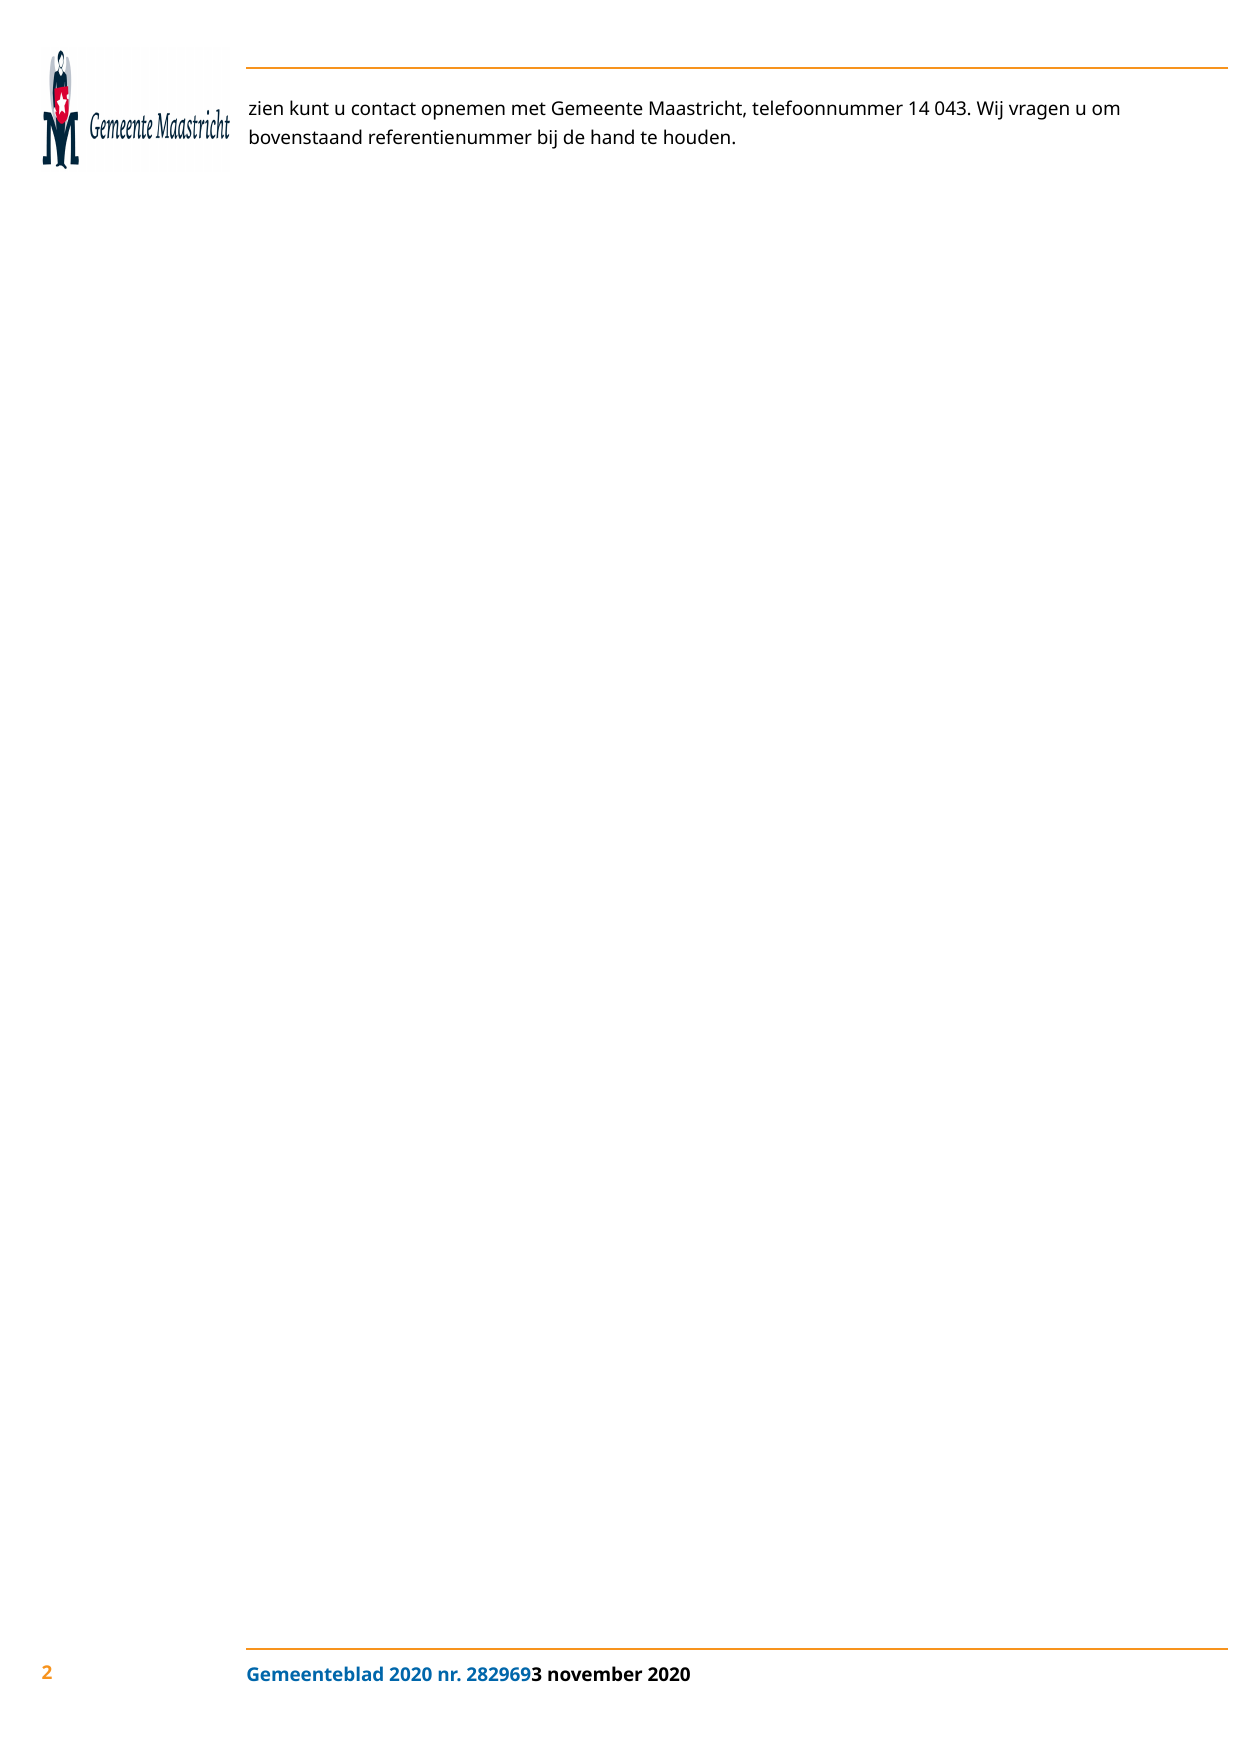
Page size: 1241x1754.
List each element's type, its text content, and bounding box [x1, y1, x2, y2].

text zien kunt u contact opnemen met Gemeente Maastricht, telefoonnummer 14 043. Wij vragen u om bovenstaand referentienummer bij de hand te houden. [248, 95, 1152, 150]
picture [41, 47, 231, 172]
